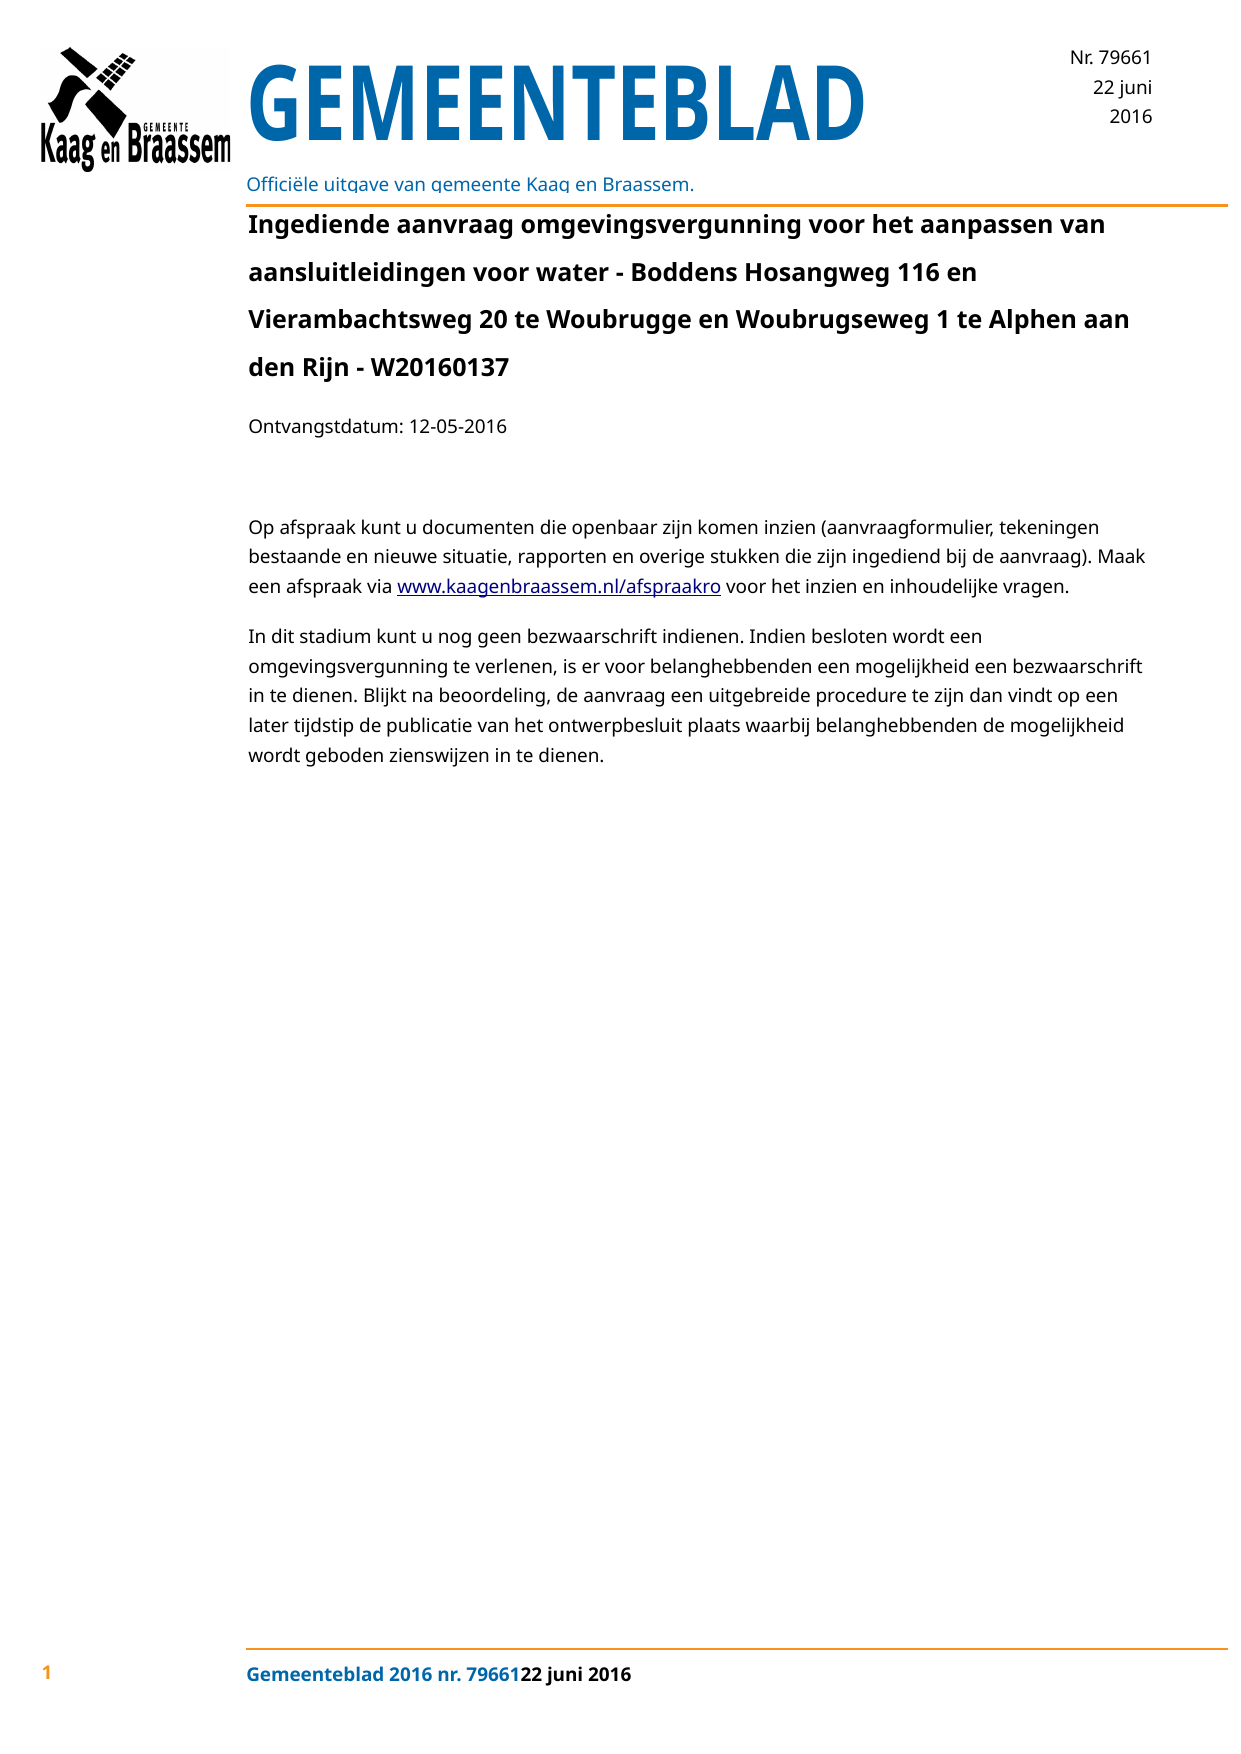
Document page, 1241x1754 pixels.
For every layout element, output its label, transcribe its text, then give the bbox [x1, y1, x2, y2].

text In dit stadium kunt u nog geen bezwaarschrift indienen. Indien besloten wordt een omgevingsvergunning te verlenen, is er voor belanghebbenden een mogelijkheid een bezwaarschrift in te dienen. Blijkt na beoordeling, de aanvraag een uitgebreide procedure te zijn dan vindt op een later tijdstip de publicatie van het ontwerpbesluit plaats waarbij belanghebbenden de mogelijkheid wordt geboden zienswijzen in te dienen. [248, 623, 1152, 768]
text Op afspraak kunt u documenten die openbaar zijn komen inzien (aanvraagformulier, tekeningen bestaande en nieuwe situatie, rapporten en overige stukken die zijn ingediend bij de aanvraag). Maak een afspraak via www.kaagenbraassem.nl/afspraakro voor het inzien en inhoudelijke vragen. [248, 514, 1152, 599]
text Ingediende aanvraag omgevingsvergunning voor het aanpassen van aansluitleidingen voor water - Boddens Hosangweg 116 en Vierambachtsweg 20 te Woubrugge en Woubrugseweg 1 te Alphen aan den Rijn - W20160137 [248, 207, 1152, 384]
picture [41, 47, 231, 172]
text Ontvangstdatum: 12-05-2016 [248, 413, 1152, 439]
